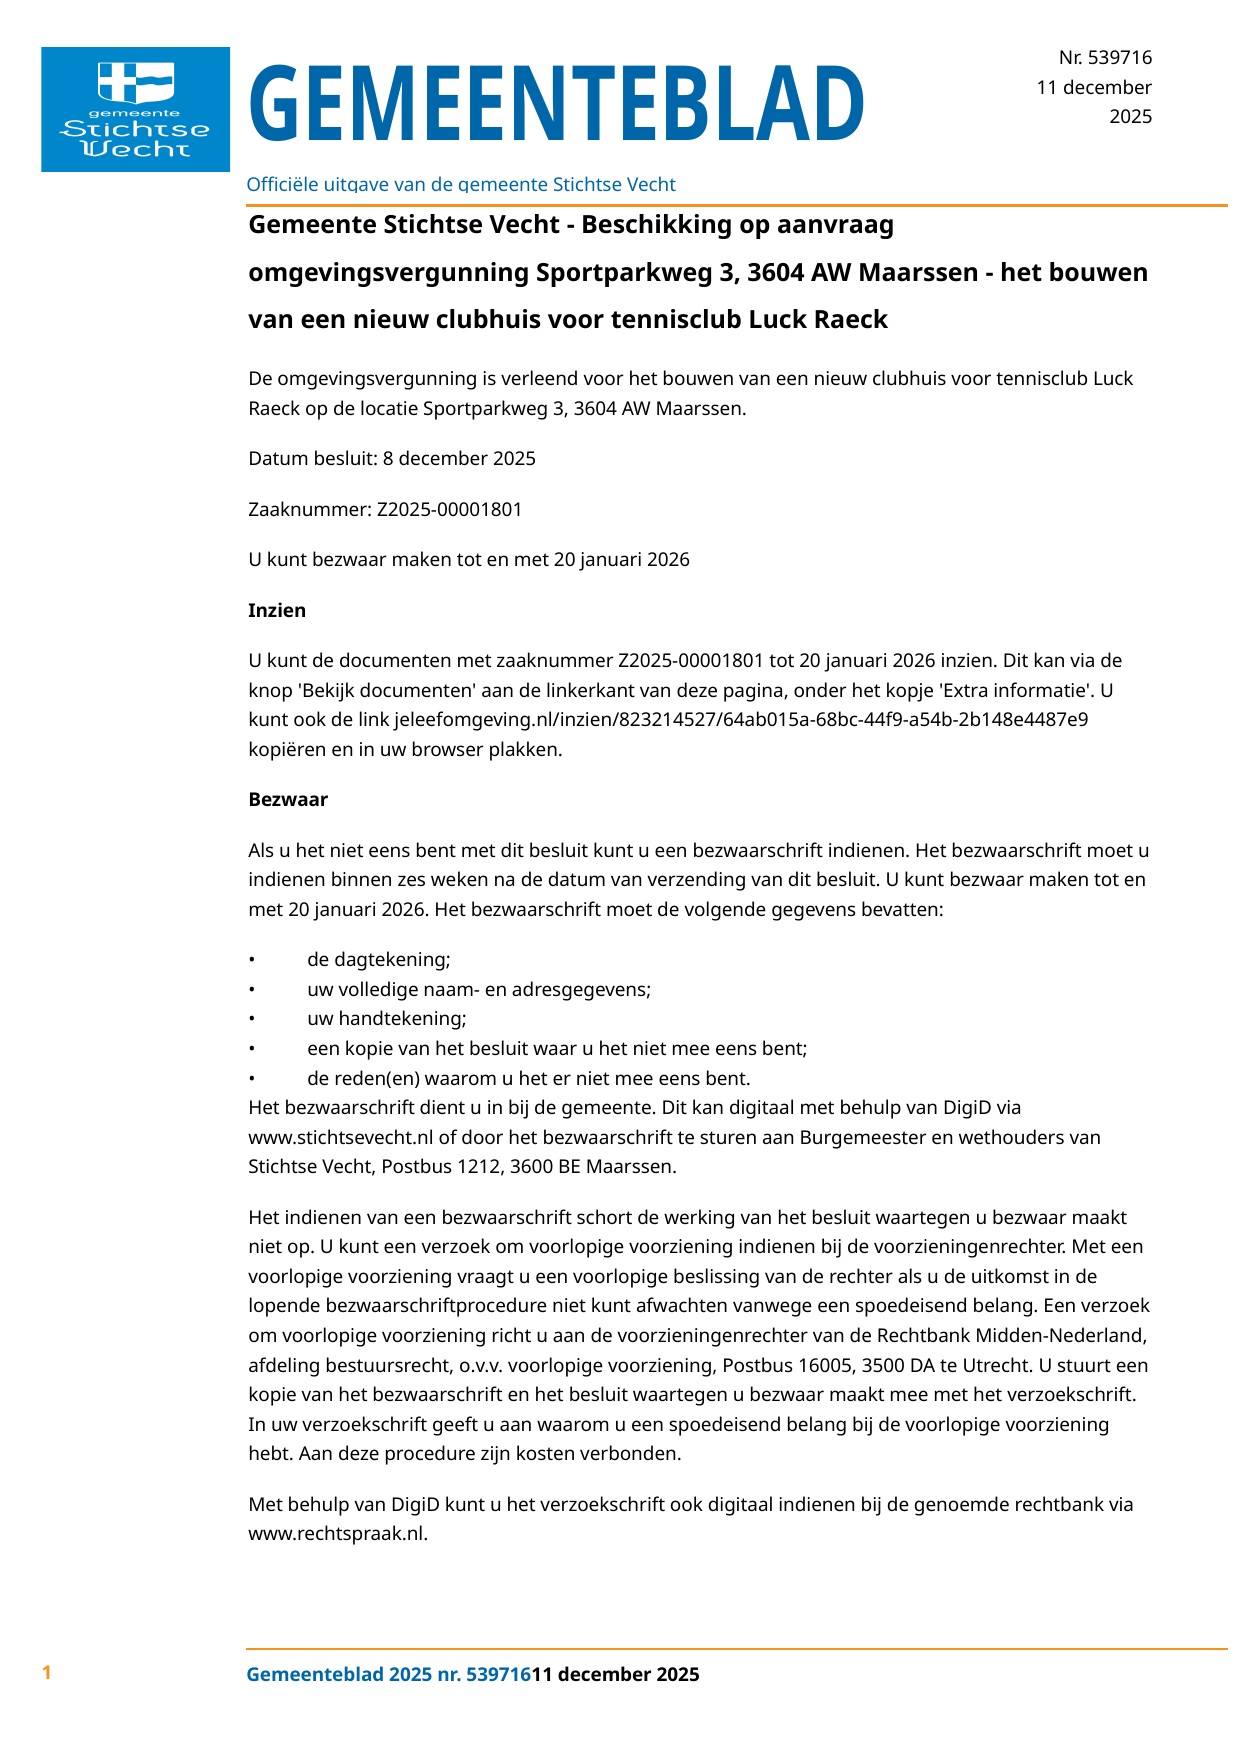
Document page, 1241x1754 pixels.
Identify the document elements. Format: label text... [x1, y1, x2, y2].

text Datum besluit: 8 december 2025 [248, 446, 1152, 471]
text Zaaknummer: Z2025-00001801 [248, 496, 1152, 522]
text U kunt de documenten met zaaknummer Z2025-00001801 tot 20 januari 2026 inzien. Dit kan via de knop 'Bekijk documenten' aan de linkerkant van deze pagina, onder het kopje 'Extra informatie'. U kunt ook de link jeleefomgeving.nl/inzien/823214527/64ab015a-68bc-44f9-a54b-2b148e4487e9 kopiëren en in uw browser plakken. [248, 647, 1152, 762]
list uw handtekening; [248, 1006, 1152, 1031]
list de reden(en) waarom u het er niet mee eens bent. [248, 1065, 1152, 1090]
picture [99, 63, 135, 101]
text Inzien [248, 597, 1152, 622]
text Met behulp van DigiD kunt u het verzoekschrift ook digitaal indienen bij de genoemde rechtbank via www.rechtspraak.nl. [248, 1491, 1152, 1546]
list uw volledige naam- en adresgegevens; [248, 976, 1152, 1002]
text U kunt bezwaar maken tot en met 20 januari 2026 [248, 546, 1152, 572]
picture [137, 63, 174, 103]
list een kopie van het besluit waar u het niet mee eens bent; [248, 1035, 1152, 1061]
text Gemeente Stichtse Vecht - Beschikking op aanvraag omgevingsvergunning Sportparkweg 3, 3604 AW Maarssen - het bouwen van een nieuw clubhuis voor tennisclub Luck Raeck [248, 207, 1152, 336]
text Het indienen van een bezwaarschrift schort de werking van het besluit waartegen u bezwaar maakt niet op. U kunt een verzoek om voorlopige voorziening indienen bij de voorzieningenrechter. Met een voorlopige voorziening vraagt u een voorlopige beslissing van de rechter als u de uitkomst in de lopende bezwaarschriftprocedure niet kunt afwachten vanwege een spoedeisend belang. Een verzoek om voorlopige voorziening richt u aan de voorzieningenrechter van de Rechtbank Midden-Nederland, afdeling bestuursrecht, o.v.v. voorlopige voorziening, Postbus 16005, 3500 DA te Utrecht. U stuurt een kopie van het bezwaarschrift en het besluit waartegen u bezwaar maakt mee met het verzoekschrift. In uw verzoekschrift geeft u aan waarom u een spoedeisend belang bij de voorlopige voorziening hebt. Aan deze procedure zijn kosten verbonden. [248, 1204, 1152, 1466]
text De omgevingsvergunning is verleend voor het bouwen van een nieuw clubhuis voor tennisclub Luck Raeck op de locatie Sportparkweg 3, 3604 AW Maarssen. [248, 366, 1152, 421]
text Als u het niet eens bent met dit besluit kunt u een bezwaarschrift indienen. Het bezwaarschrift moet u indienen binnen zes weken na de datum van verzending van dit besluit. U kunt bezwaar maken tot en met 20 januari 2026. Het bezwaarschrift moet de volgende gegevens bevatten: [248, 837, 1152, 922]
list de dagtekening; [248, 946, 1152, 972]
text Bezwaar [248, 786, 1152, 812]
text Het bezwaarschrift dient u in bij de gemeente. Dit kan digitaal met behulp van DigiD via www.stichtsevecht.nl of door het bezwaarschrift te sturen aan Burgemeester en wethouders van Stichtse Vecht, Postbus 1212, 3600 BE Maarssen. [248, 1094, 1152, 1179]
